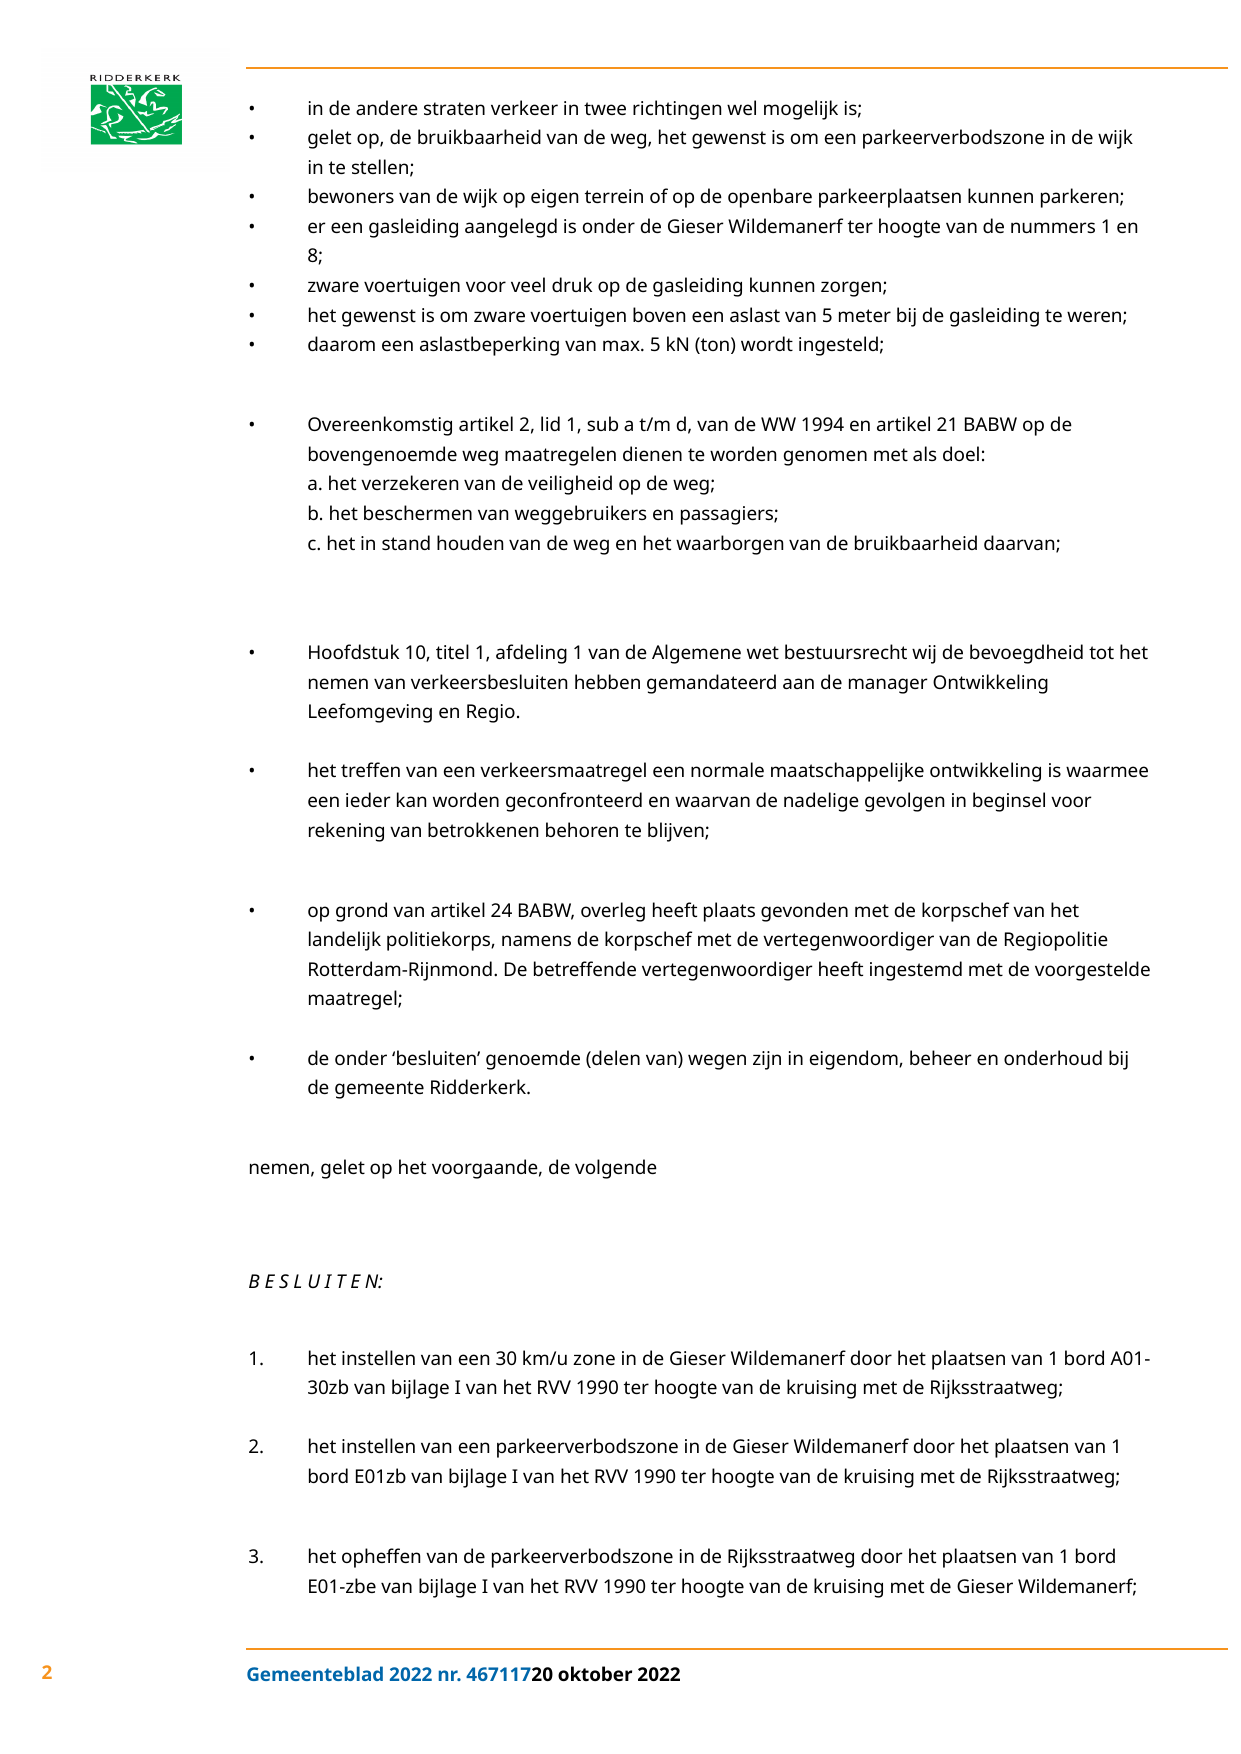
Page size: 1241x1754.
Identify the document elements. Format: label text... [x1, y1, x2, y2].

list zware voertuigen voor veel druk op de gasleiding kunnen zorgen; [248, 272, 1152, 298]
list in de andere straten verkeer in twee richtingen wel mogelijk is; [248, 95, 1152, 121]
list het treffen van een verkeersmaatregel een normale maatschappelijke ontwikkeling is waarmee een ieder kan worden geconfronteerd en waarvan de nadelige gevolgen in beginsel voor rekening van betrokkenen behoren te blijven; [248, 758, 1152, 843]
list het gewenst is om zware voertuigen boven een aslast van 5 meter bij de gasleiding te weren; [248, 302, 1152, 328]
list het instellen van een parkeerverbodszone in de Gieser Wildemanerf door het plaatsen van 1 bord E01zb van bijlage I van het RVV 1990 ter hoogte van de kruising met de Rijksstraatweg; [248, 1434, 1152, 1489]
text B E S L U I T E N: [248, 1269, 1152, 1294]
list het instellen van een 30 km/u zone in de Gieser Wildemanerf door het plaatsen van 1 bord A01-30zb van bijlage I van het RVV 1990 ter hoogte van de kruising met de Rijksstraatweg; [248, 1345, 1152, 1400]
picture [41, 47, 231, 172]
list bewoners van de wijk op eigen terrein of op de openbare parkeerplaatsen kunnen parkeren; [248, 183, 1152, 209]
list gelet op, de bruikbaarheid van de weg, het gewenst is om een parkeerverbodszone in de wijk in te stellen; [248, 124, 1152, 180]
list c. het in stand houden van de weg en het waarborgen van de bruikbaarheid daarvan; [248, 530, 1152, 556]
list daarom een aslastbeperking van max. 5 kN (ton) wordt ingesteld; [248, 331, 1152, 357]
text nemen, gelet op het voorgaande, de volgende [248, 1154, 1152, 1180]
list het opheffen van de parkeerverbodszone in de Rijksstraatweg door het plaatsen van 1 bord E01-zbe van bijlage I van het RVV 1990 ter hoogte van de kruising met de Gieser Wildemanerf; [248, 1543, 1152, 1598]
list er een gasleiding aangelegd is onder de Gieser Wildemanerf ter hoogte van de nummers 1 en 8; [248, 213, 1152, 268]
list Overeenkomstig artikel 2, lid 1, sub a t/m d, van de WW 1994 en artikel 21 BABW op de bovengenoemde weg maatregelen dienen te worden genomen met als doel: [248, 411, 1152, 467]
list Hoofdstuk 10, titel 1, afdeling 1 van de Algemene wet bestuursrecht wij de bevoegdheid tot het nemen van verkeersbesluiten hebben gemandateerd aan de manager Ontwikkeling Leefomgeving en Regio. [248, 639, 1152, 724]
list op grond van artikel 24 BABW, overleg heeft plaats gevonden met de korpschef van het landelijk politiekorps, namens de korpschef met de vertegenwoordiger van de Regiopolitie Rotterdam-Rijnmond. De betreffende vertegenwoordiger heeft ingestemd met de voorgestelde maatregel; [248, 897, 1152, 1011]
list de onder ‘besluiten’ genoemde (delen van) wegen zijn in eigendom, beheer en onderhoud bij de gemeente Ridderkerk. [248, 1045, 1152, 1100]
list b. het beschermen van weggebruikers en passagiers; [248, 500, 1152, 526]
list a. het verzekeren van de veiligheid op de weg; [248, 471, 1152, 496]
